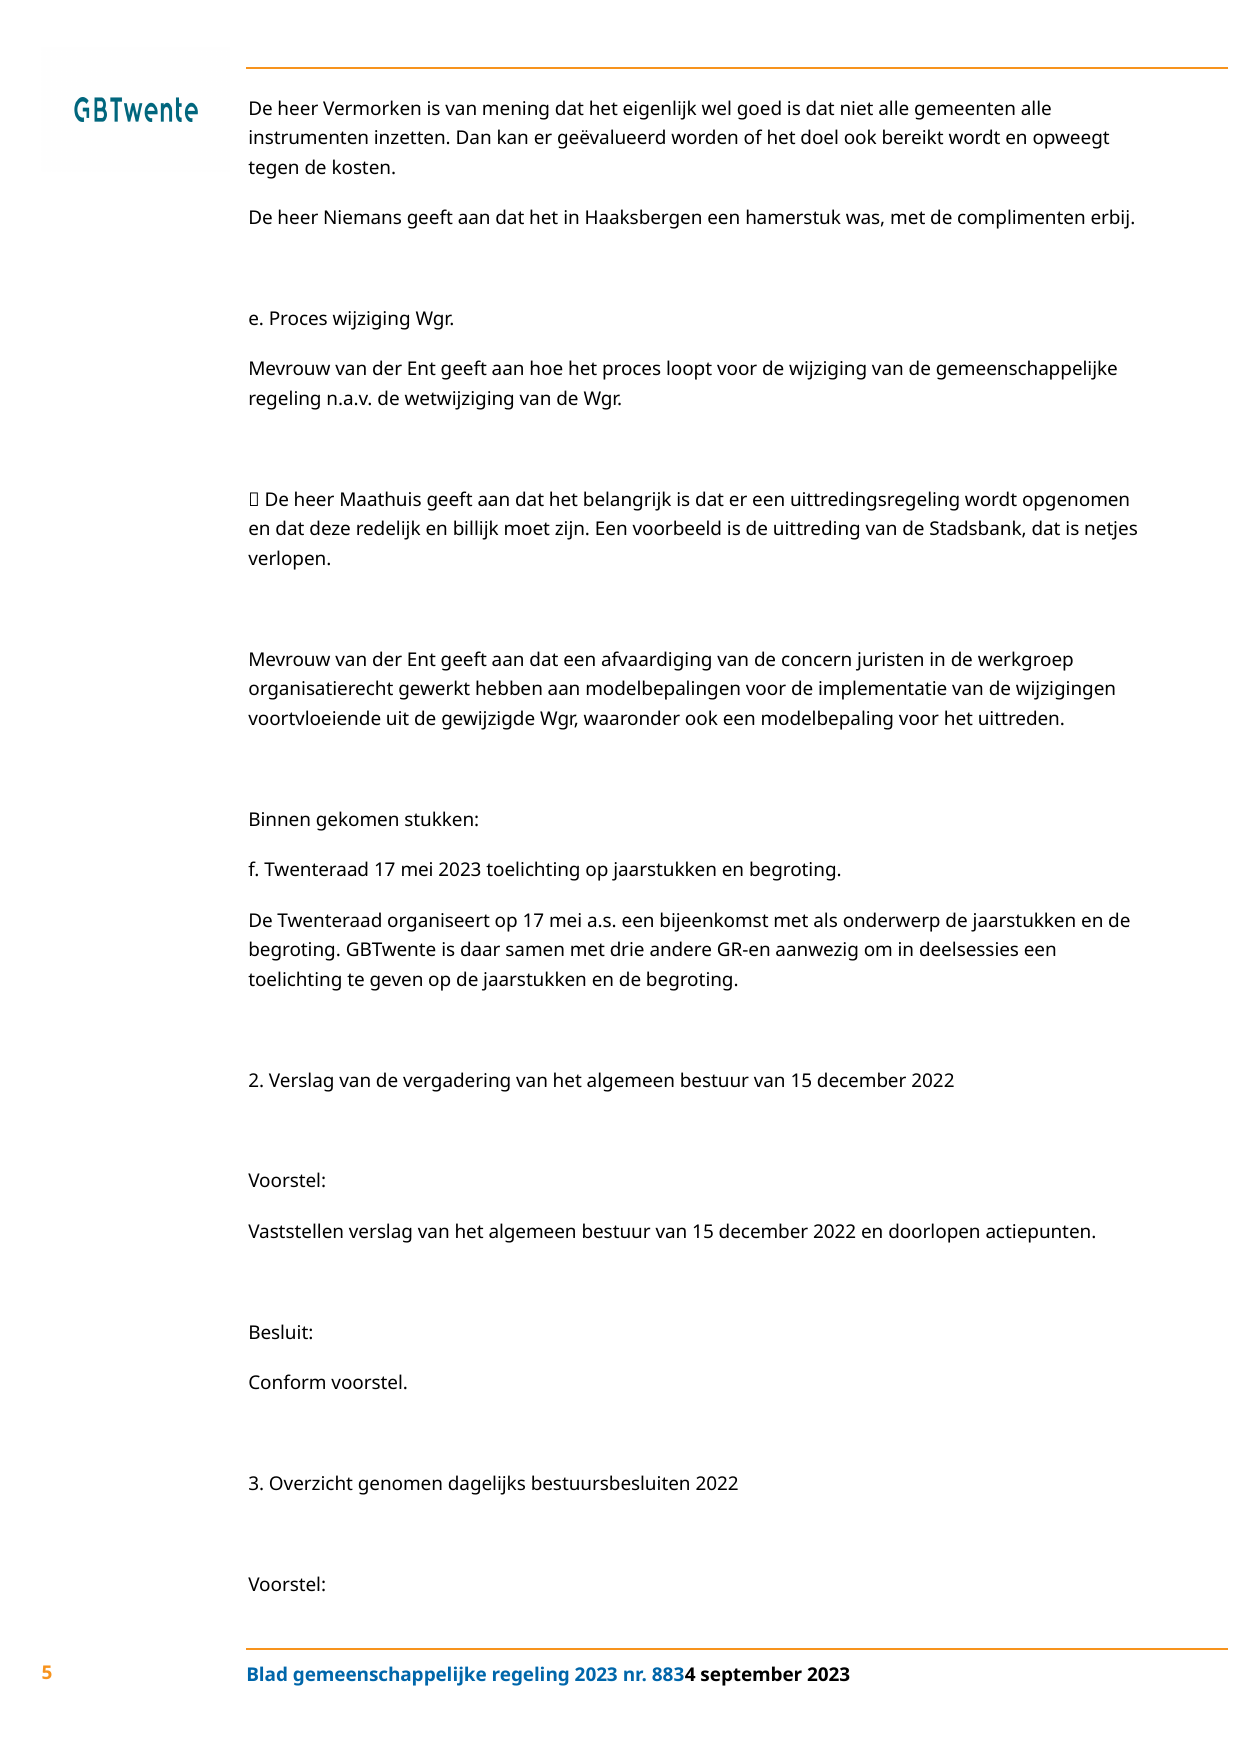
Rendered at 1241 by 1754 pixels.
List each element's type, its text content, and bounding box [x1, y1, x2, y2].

text Voorstel: [248, 1168, 1152, 1193]
text f. Twenteraad 17 mei 2023 toelichting op jaarstukken en begroting. [248, 856, 1152, 882]
text De Twenteraad organiseert op 17 mei a.s. een bijeenkomst met als onderwerp de jaarstukken en de begroting. GBTwente is daar samen met drie andere GR-en aanwezig om in deelsessies een toelichting te geven op de jaarstukken en de begroting. [248, 907, 1152, 992]
text Mevrouw van der Ent geeft aan dat een afvaardiging van de concern juristen in de werkgroep organisatierecht gewerkt hebben aan modelbepalingen voor de implementatie van de wijzigingen voortvloeiende uit de gewijzigde Wgr, waaronder ook een modelbepaling voor het uittreden. [248, 646, 1152, 731]
text Conform voorstel. [248, 1369, 1152, 1395]
text Besluit: [248, 1319, 1152, 1345]
text De heer Niemans geeft aan dat het in Haaksbergen een hamerstuk was, met de complimenten erbij. [248, 204, 1152, 230]
text e. Proces wijziging Wgr. [248, 305, 1152, 331]
text De heer Vermorken is van mening dat het eigenlijk wel goed is dat niet alle gemeenten alle instrumenten inzetten. Dan kan er geëvalueerd worden of het doel ook bereikt wordt en opweegt tegen de kosten. [248, 95, 1152, 180]
text Vaststellen verslag van het algemeen bestuur van 15 december 2022 en doorlopen actiepunten. [248, 1218, 1152, 1244]
text Binnen gekomen stukken: [248, 806, 1152, 832]
text 2. Verslag van de vergadering van het algemeen bestuur van 15 december 2022 [248, 1067, 1152, 1093]
picture [41, 47, 231, 172]
text 3. Overzicht genomen dagelijks bestuursbesluiten 2022 [248, 1470, 1152, 1496]
text Voorstel: [248, 1571, 1152, 1597]
text Mevrouw van der Ent geeft aan hoe het proces loopt voor de wijziging van de gemeenschappelijke regeling n.a.v. de wetwijziging van de Wgr. [248, 356, 1152, 411]
text  De heer Maathuis geeft aan dat het belangrijk is dat er een uittredingsregeling wordt opgenomen en dat deze redelijk en billijk moet zijn. Een voorbeeld is de uittreding van de Stadsbank, dat is netjes verlopen. [248, 486, 1152, 571]
